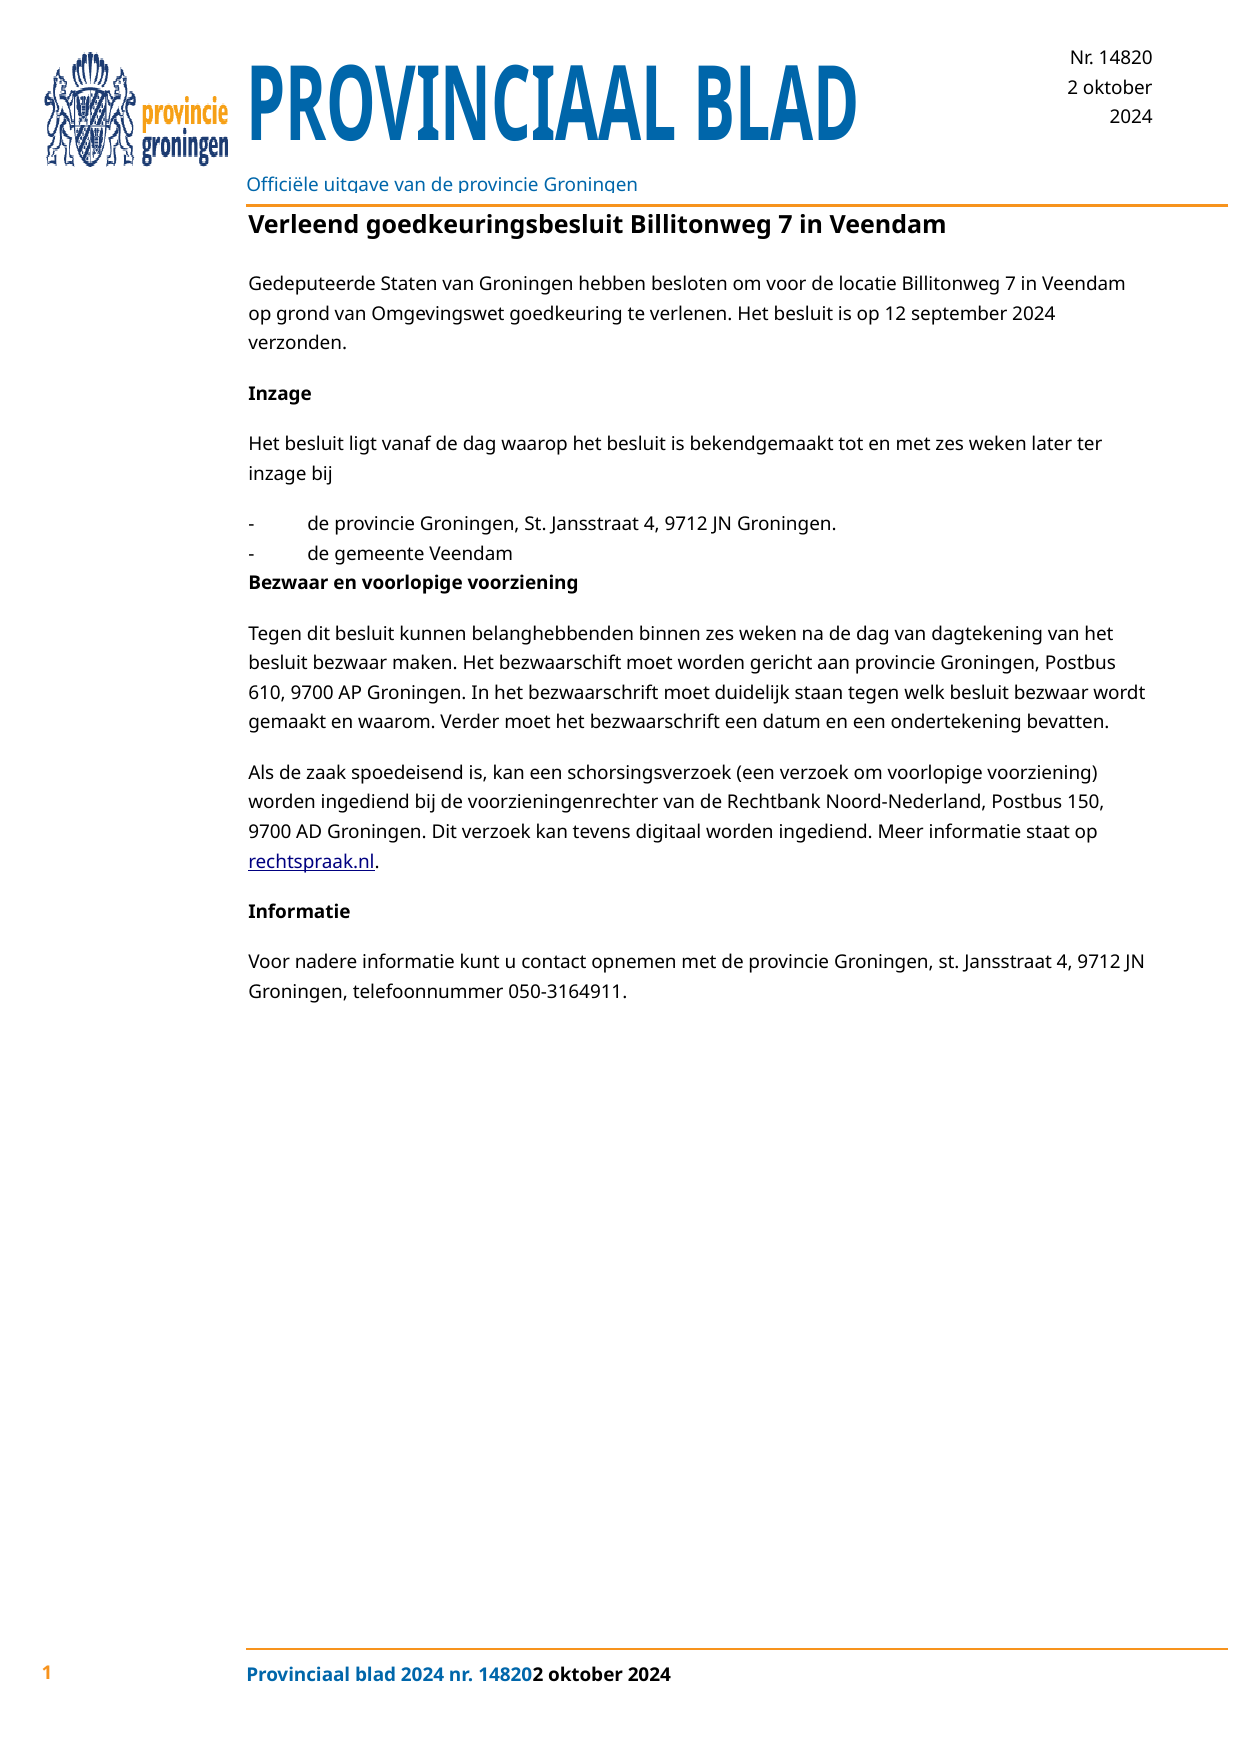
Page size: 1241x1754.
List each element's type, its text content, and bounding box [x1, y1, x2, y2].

text Bezwaar en voorlopige voorziening [248, 569, 1152, 595]
list de gemeente Veendam [248, 540, 1152, 566]
picture [41, 47, 231, 172]
text Informatie [248, 898, 1152, 924]
text Gedeputeerde Staten van Groningen hebben besloten om voor de locatie Billitonweg 7 in Veendam op grond van Omgevingswet goedkeuring te verlenen. Het besluit is op 12 september 2024 verzonden. [248, 270, 1152, 355]
list de provincie Groningen, St. Jansstraat 4, 9712 JN Groningen. [248, 510, 1152, 536]
text Het besluit ligt vanaf de dag waarop het besluit is bekendgemaakt tot en met zes weken later ter inzage bij [248, 430, 1152, 486]
text Inzage [248, 380, 1152, 406]
text Voor nadere informatie kunt u contact opnemen met de provincie Groningen, st. Jansstraat 4, 9712 JN Groningen, telefoonnummer 050-3164911. [248, 949, 1152, 1004]
text Tegen dit besluit kunnen belanghebbenden binnen zes weken na de dag van dagtekening van het besluit bezwaar maken. Het bezwaarschift moet worden gericht aan provincie Groningen, Postbus 610, 9700 AP Groningen. In het bezwaarschrift moet duidelijk staan tegen welk besluit bezwaar wordt gemaakt en waarom. Verder moet het bezwaarschrift een datum en een ondertekening bevatten. [248, 620, 1152, 734]
text Als de zaak spoedeisend is, kan een schorsingsverzoek (een verzoek om voorlopige voorziening) worden ingediend bij de voorzieningenrechter van de Rechtbank Noord-Nederland, Postbus 150, 9700 AD Groningen. Dit verzoek kan tevens digitaal worden ingediend. Meer informatie staat op rechtspraak.nl. [248, 759, 1152, 873]
text Verleend goedkeuringsbesluit Billitonweg 7 in Veendam [248, 207, 1152, 241]
